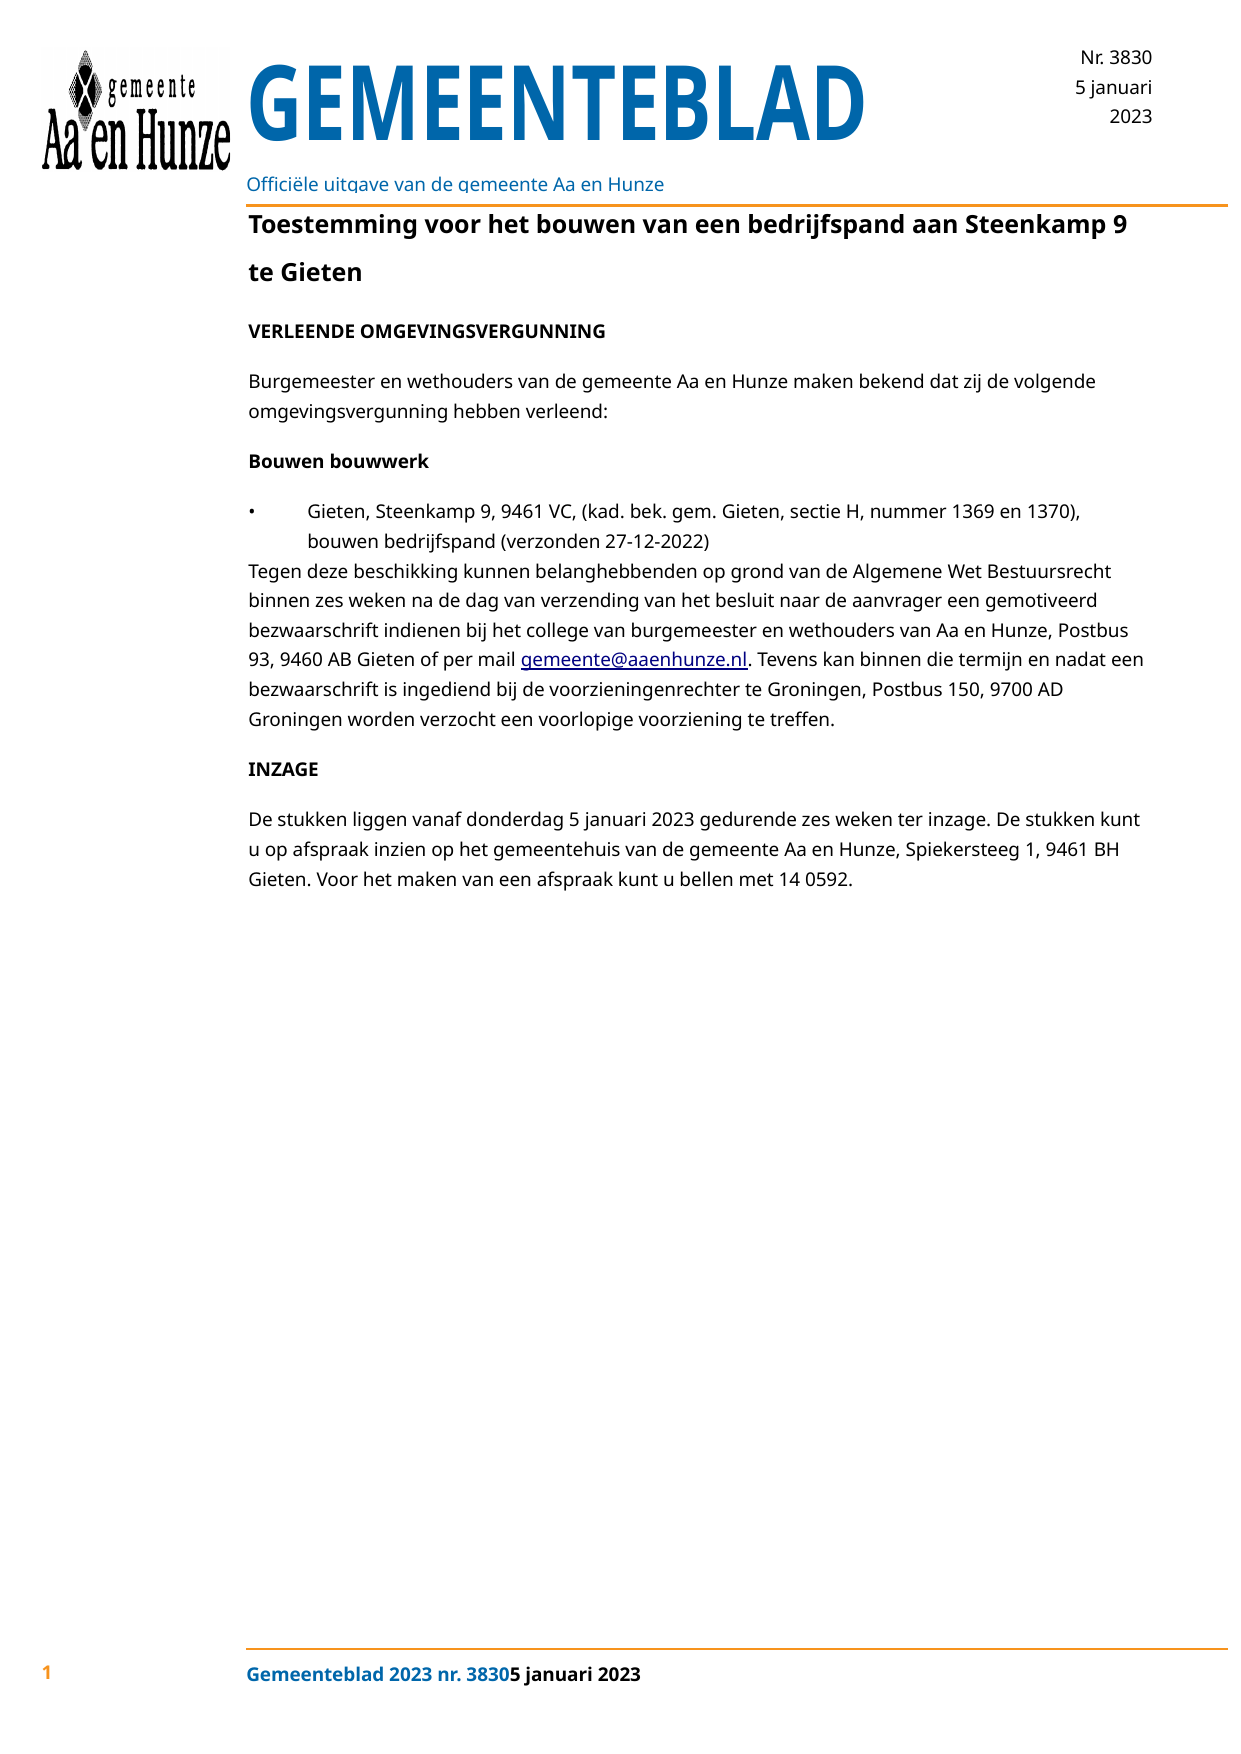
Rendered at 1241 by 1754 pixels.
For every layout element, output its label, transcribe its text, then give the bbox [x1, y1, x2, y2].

text Tegen deze beschikking kunnen belanghebbenden op grond van de Algemene Wet Bestuursrecht binnen zes weken na de dag van verzending van het besluit naar de aanvrager een gemotiveerd bezwaarschrift indienen bij het college van burgemeester en wethouders van Aa en Hunze, Postbus 93, 9460 AB Gieten of per mail gemeente@aaenhunze.nl. Tevens kan binnen die termijn en nadat een bezwaarschrift is ingediend bij de voorzieningenrechter te Groningen, Postbus 150, 9700 AD Groningen worden verzocht een voorlopige voorziening te treffen. [248, 558, 1152, 732]
list Gieten, Steenkamp 9, 9461 VC, (kad. bek. gem. Gieten, sectie H, nummer 1369 en 1370), bouwen bedrijfspand (verzonden 27-12-2022) [248, 499, 1152, 554]
text Toestemming voor het bouwen van een bedrijfspand aan Steenkamp 9 te Gieten [248, 207, 1152, 288]
text Bouwen bouwwerk [248, 448, 1152, 474]
text VERLEENDE OMGEVINGSVERGUNNING [248, 318, 1152, 344]
text INZAGE [248, 756, 1152, 782]
picture [41, 47, 231, 172]
text De stukken liggen vanaf donderdag 5 januari 2023 gedurende zes weken ter inzage. De stukken kunt u op afspraak inzien op het gemeentehuis van de gemeente Aa en Hunze, Spiekersteeg 1, 9461 BH Gieten. Voor het maken van een afspraak kunt u bellen met 14 0592. [248, 807, 1152, 892]
text Burgemeester en wethouders van de gemeente Aa en Hunze maken bekend dat zij de volgende omgevingsvergunning hebben verleend: [248, 368, 1152, 424]
